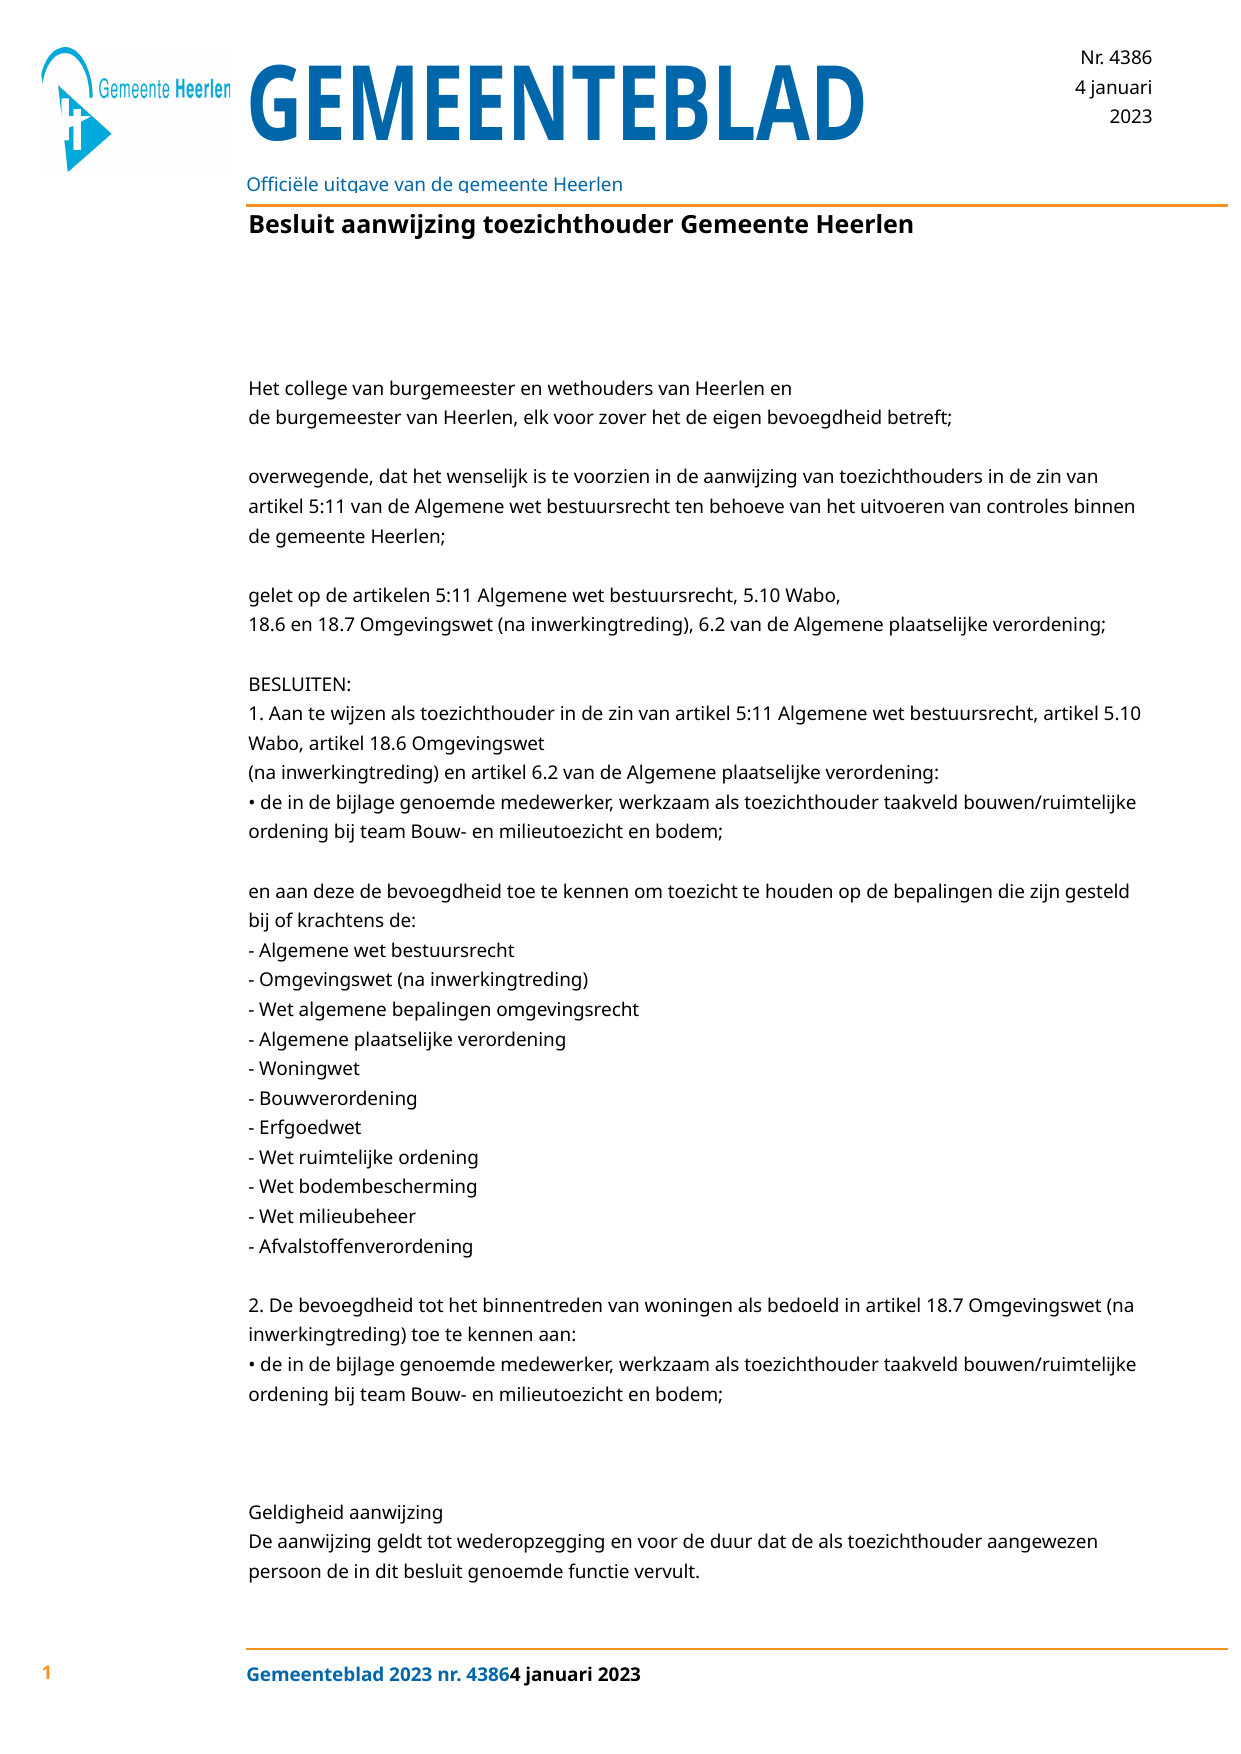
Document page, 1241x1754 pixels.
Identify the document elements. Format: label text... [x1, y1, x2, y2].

text Geldigheid aanwijzing [248, 1499, 1152, 1525]
text Besluit aanwijzing toezichthouder Gemeente Heerlen [248, 207, 1152, 241]
text - Afvalstoffenverordening [248, 1233, 1152, 1258]
text - Wet ruimtelijke ordening [248, 1144, 1152, 1170]
text - Wet bodembescherming [248, 1174, 1152, 1199]
text - Omgevingswet (na inwerkingtreding) [248, 967, 1152, 992]
text BESLUITEN: [248, 671, 1152, 696]
text • de in de bijlage genoemde medewerker, werkzaam als toezichthouder taakveld bouwen/ruimtelijke ordening bij team Bouw- en milieutoezicht en bodem; [248, 789, 1152, 844]
text 18.6 en 18.7 Omgevingswet (na inwerkingtreding), 6.2 van de Algemene plaatselijke verordening; [248, 612, 1152, 637]
text - Woningwet [248, 1055, 1152, 1081]
text • de in de bijlage genoemde medewerker, werkzaam als toezichthouder taakveld bouwen/ruimtelijke ordening bij team Bouw- en milieutoezicht en bodem; [248, 1351, 1152, 1406]
text De aanwijzing geldt tot wederopzegging en voor de duur dat de als toezichthouder aangewezen persoon de in dit besluit genoemde functie vervult. [248, 1529, 1152, 1584]
text overwegende, dat het wenselijk is te voorzien in de aanwijzing van toezichthouders in de zin van artikel 5:11 van de Algemene wet bestuursrecht ten behoeve van het uitvoeren van controles binnen de gemeente Heerlen; [248, 464, 1152, 548]
text - Algemene wet bestuursrecht [248, 937, 1152, 963]
text - Wet milieubeheer [248, 1203, 1152, 1229]
text de burgemeester van Heerlen, elk voor zover het de eigen bevoegdheid betreft; [248, 404, 1152, 430]
text (na inwerkingtreding) en artikel 6.2 van de Algemene plaatselijke verordening: [248, 759, 1152, 785]
text 1. Aan te wijzen als toezichthouder in de zin van artikel 5:11 Algemene wet bestuursrecht, artikel 5.10 Wabo, artikel 18.6 Omgevingswet [248, 700, 1152, 756]
picture [41, 47, 231, 172]
text - Algemene plaatselijke verordening [248, 1026, 1152, 1051]
picture [41, 47, 59, 70]
text - Erfgoedwet [248, 1114, 1152, 1140]
text en aan deze de bevoegdheid toe te kennen om toezicht te houden op de bepalingen die zijn gesteld bij of krachtens de: [248, 878, 1152, 933]
text - Bouwverordening [248, 1085, 1152, 1111]
text gelet op de artikelen 5:11 Algemene wet bestuursrecht, 5.10 Wabo, [248, 582, 1152, 608]
text - Wet algemene bepalingen omgevingsrecht [248, 996, 1152, 1022]
text 2. De bevoegdheid tot het binnentreden van woningen als bedoeld in artikel 18.7 Omgevingswet (na inwerkingtreding) toe te kennen aan: [248, 1292, 1152, 1347]
text Het college van burgemeester en wethouders van Heerlen en [248, 375, 1152, 401]
